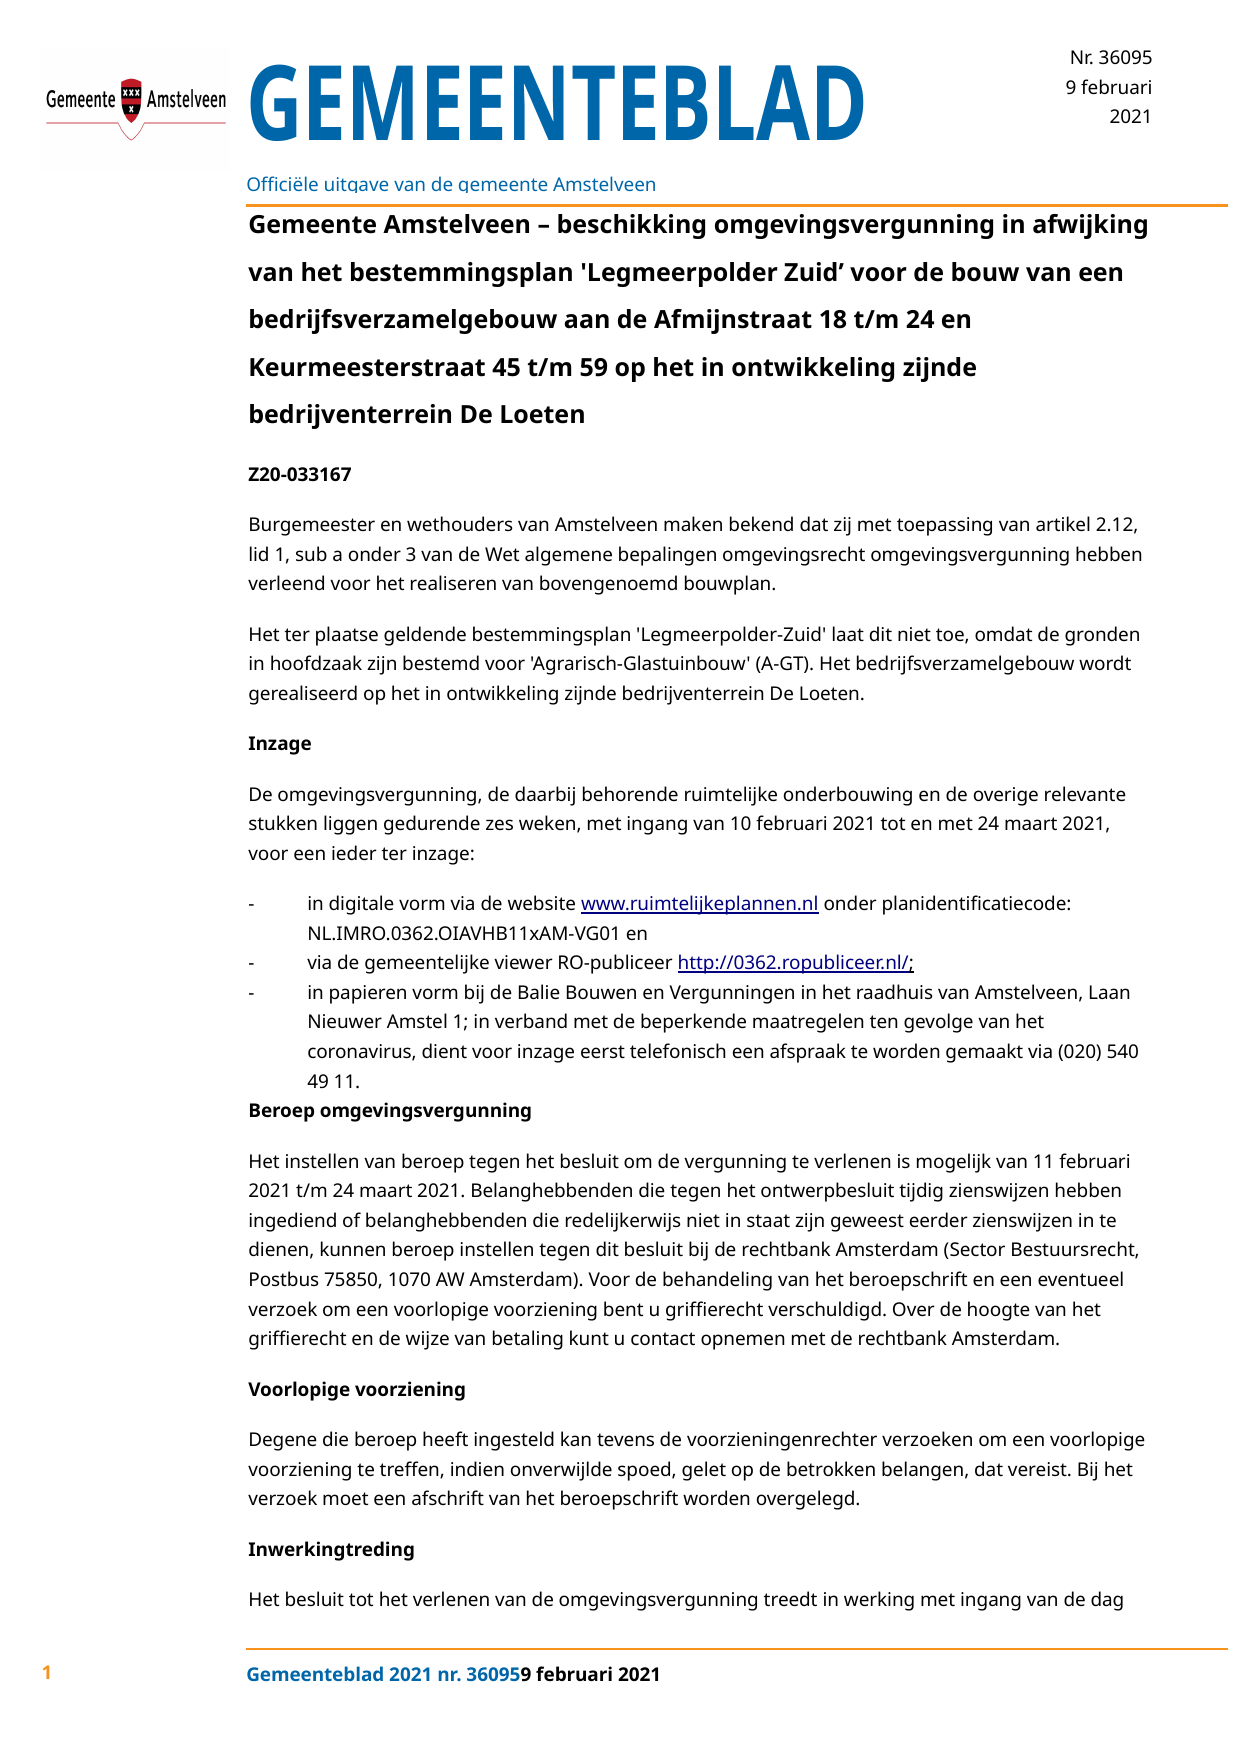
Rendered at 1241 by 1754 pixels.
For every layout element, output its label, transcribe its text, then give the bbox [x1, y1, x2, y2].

text Het instellen van beroep tegen het besluit om de vergunning te verlenen is mogelijk van 11 februari 2021 t/m 24 maart 2021. Belanghebbenden die tegen het ontwerpbesluit tijdig zienswijzen hebben ingediend of belanghebbenden die redelijkerwijs niet in staat zijn geweest eerder zienswijzen in te dienen, kunnen beroep instellen tegen dit besluit bij de rechtbank Amsterdam (Sector Bestuursrecht, Postbus 75850, 1070 AW Amsterdam). Voor de behandeling van het beroepschrift en een eventueel verzoek om een voorlopige voorziening bent u griffierecht verschuldigd. Over de hoogte van het griffierecht en de wijze van betaling kunt u contact opnemen met de rechtbank Amsterdam. [248, 1148, 1152, 1351]
text Het ter plaatse geldende bestemmingsplan 'Legmeerpolder-Zuid' laat dit niet toe, omdat de gronden in hoofdzaak zijn bestemd voor 'Agrarisch-Glastuinbouw' (A-GT). Het bedrijfsverzamelgebouw wordt gerealiseerd op het in ontwikkeling zijnde bedrijventerrein De Loeten. [248, 621, 1152, 706]
text Inzage [248, 730, 1152, 756]
list in digitale vorm via de website www.ruimtelijkeplannen.nl onder planidentificatiecode: NL.IMRO.0362.OIAVHB11xAM-VG01 en [248, 890, 1152, 946]
list in papieren vorm bij de Balie Bouwen en Vergunningen in het raadhuis van Amstelveen, Laan Nieuwer Amstel 1; in verband met de beperkende maatregelen ten gevolge van het coronavirus, dient voor inzage eerst telefonisch een afspraak te worden gemaakt via (020) 540 49 11. [248, 979, 1152, 1093]
text Degene die beroep heeft ingesteld kan tevens de voorzieningenrechter verzoeken om een voorlopige voorziening te treffen, indien onverwijlde spoed, gelet op de betrokken belangen, dat vereist. Bij het verzoek moet een afschrift van het beroepschrift worden overgelegd. [248, 1426, 1152, 1511]
text Het besluit tot het verlenen van de omgevingsvergunning treedt in werking met ingang van de dag [248, 1586, 1152, 1612]
text Voorlopige voorziening [248, 1376, 1152, 1401]
text Beroep omgevingsvergunning [248, 1097, 1152, 1123]
text Burgemeester en wethouders van Amstelveen maken bekend dat zij met toepassing van artikel 2.12, lid 1, sub a onder 3 van de Wet algemene bepalingen omgevingsrecht omgevingsvergunning hebben verleend voor het realiseren van bovengenoemd bouwplan. [248, 511, 1152, 596]
text Z20-033167 [248, 461, 1152, 486]
text Inwerkingtreding [248, 1536, 1152, 1561]
picture [41, 47, 231, 172]
text De omgevingsvergunning, de daarbij behorende ruimtelijke onderbouwing en de overige relevante stukken liggen gedurende zes weken, met ingang van 10 februari 2021 tot en met 24 maart 2021, voor een ieder ter inzage: [248, 781, 1152, 866]
text Gemeente Amstelveen – beschikking omgevingsvergunning in afwijking van het bestemmingsplan 'Legmeerpolder Zuid’ voor de bouw van een bedrijfsverzamelgebouw aan de Afmijnstraat 18 t/m 24 en Keurmeesterstraat 45 t/m 59 op het in ontwikkeling zijnde bedrijventerrein De Loeten [248, 207, 1152, 431]
list via de gemeentelijke viewer RO-publiceer http://0362.ropubliceer.nl/; [248, 949, 1152, 975]
